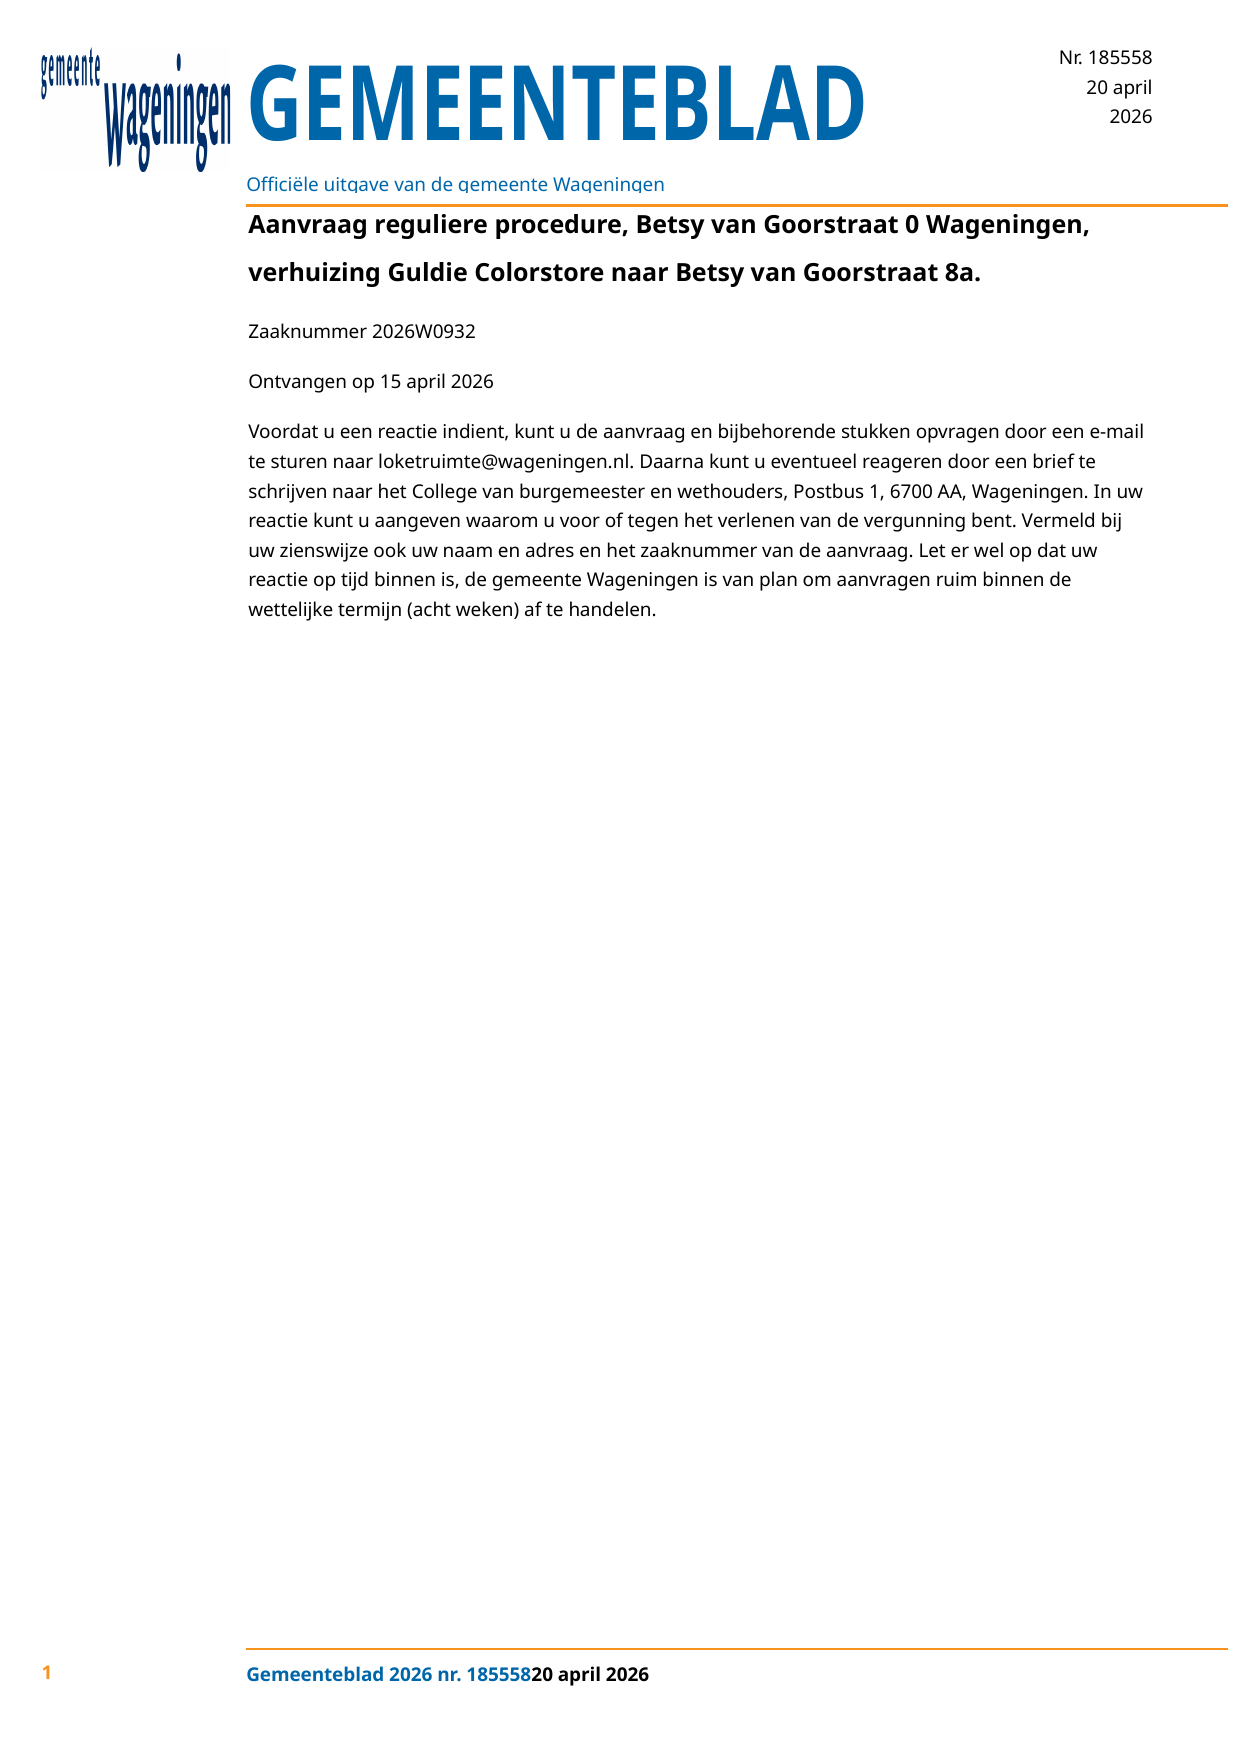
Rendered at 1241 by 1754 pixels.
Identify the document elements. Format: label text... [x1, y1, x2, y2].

text Ontvangen op 15 april 2026 [248, 368, 1152, 394]
text Voordat u een reactie indient, kunt u de aanvraag en bijbehorende stukken opvragen door een e-mail te sturen naar loketruimte@wageningen.nl. Daarna kunt u eventueel reageren door een brief te schrijven naar het College van burgemeester en wethouders, Postbus 1, 6700 AA, Wageningen. In uw reactie kunt u aangeven waarom u voor of tegen het verlenen van de vergunning bent. Vermeld bij uw zienswijze ook uw naam en adres en het zaaknummer van de aanvraag. Let er wel op dat uw reactie op tijd binnen is, de gemeente Wageningen is van plan om aanvragen ruim binnen de wettelijke termijn (acht weken) af te handelen. [248, 419, 1152, 622]
picture [41, 47, 231, 172]
text Zaaknummer 2026W0932 [248, 318, 1152, 344]
text Aanvraag reguliere procedure, Betsy van Goorstraat 0 Wageningen, verhuizing Guldie Colorstore naar Betsy van Goorstraat 8a. [248, 207, 1152, 288]
